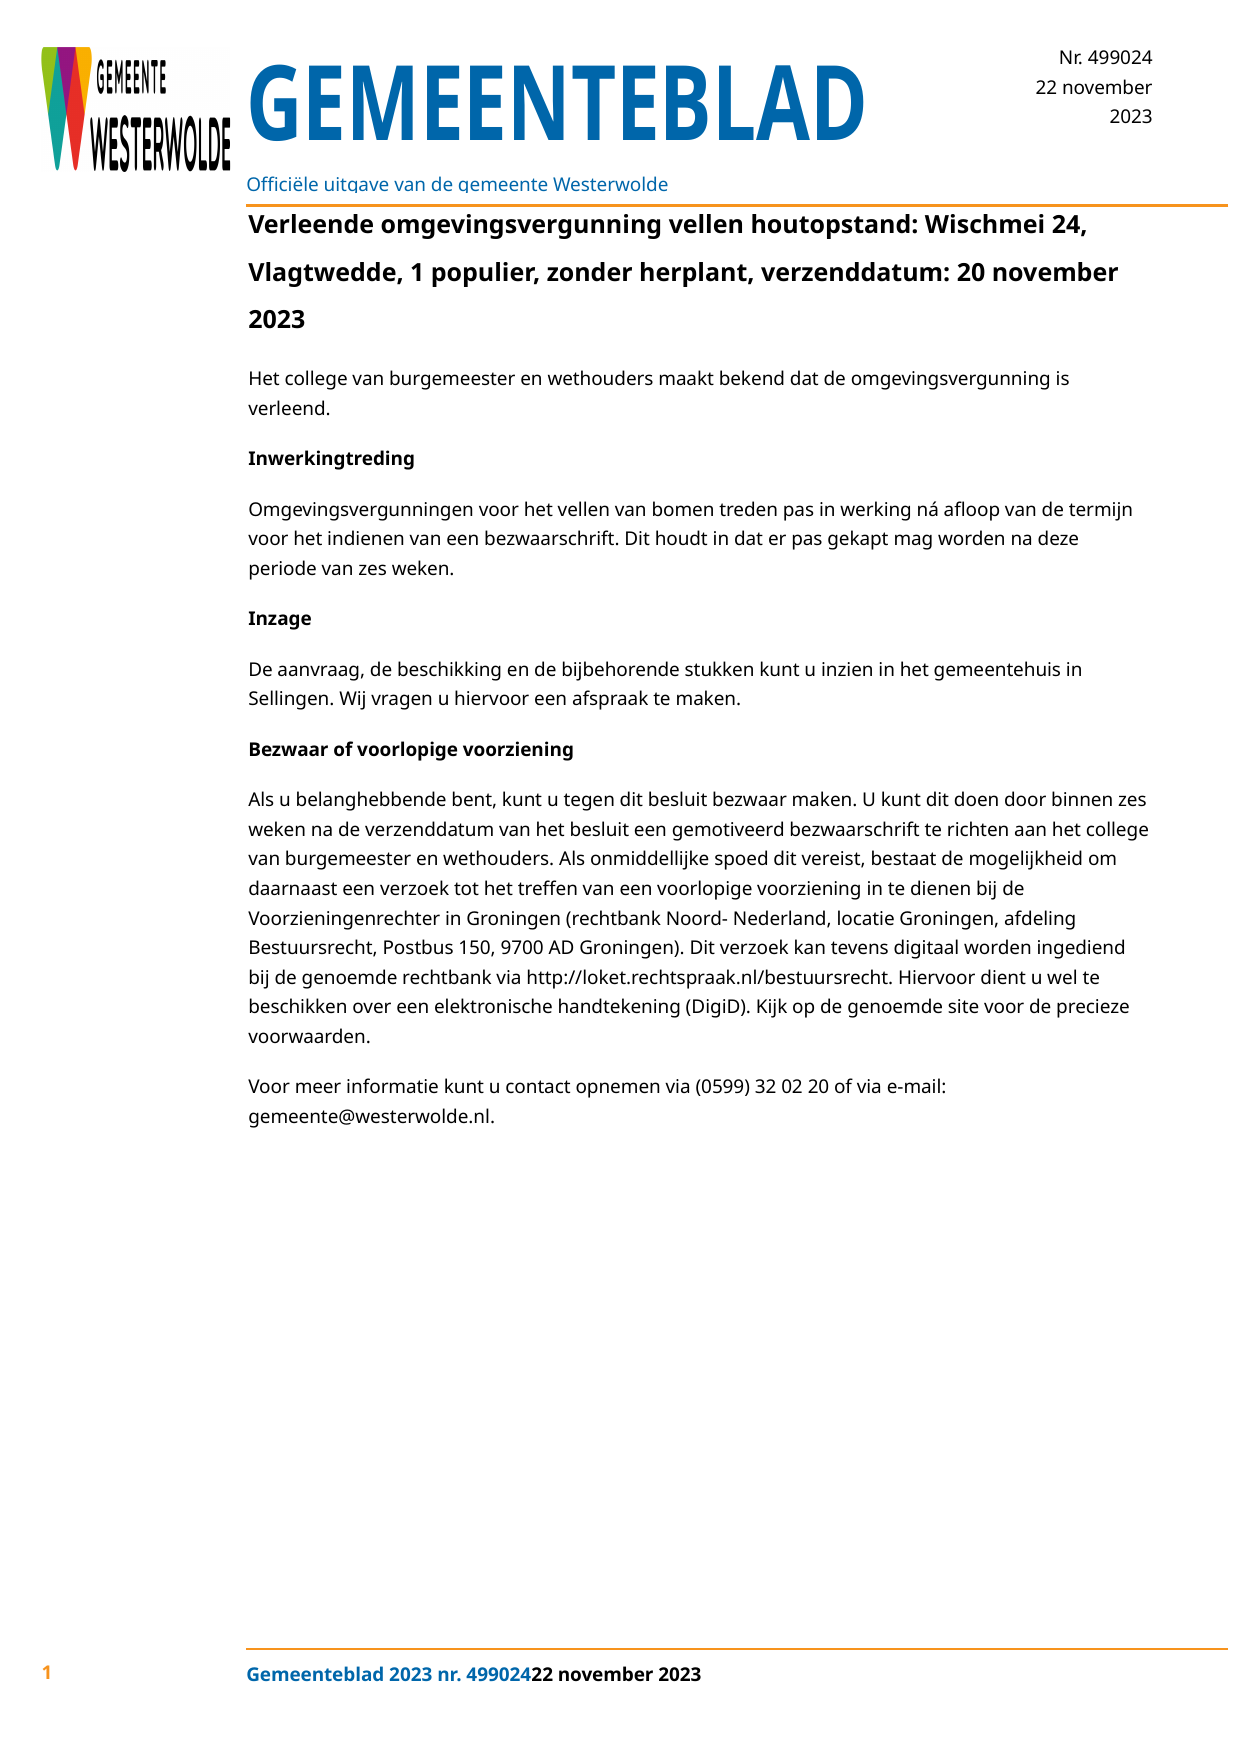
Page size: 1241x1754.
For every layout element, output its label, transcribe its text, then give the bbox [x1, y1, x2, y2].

text Als u belanghebbende bent, kunt u tegen dit besluit bezwaar maken. U kunt dit doen door binnen zes weken na de verzenddatum van het besluit een gemotiveerd bezwaarschrift te richten aan het college van burgemeester en wethouders. Als onmiddellijke spoed dit vereist, bestaat de mogelijkheid om daarnaast een verzoek tot het treffen van een voorlopige voorziening in te dienen bij de Voorzieningenrechter in Groningen (rechtbank Noord- Nederland, locatie Groningen, afdeling Bestuursrecht, Postbus 150, 9700 AD Groningen). Dit verzoek kan tevens digitaal worden ingediend bij de genoemde rechtbank via http://loket.rechtspraak.nl/bestuursrecht. Hiervoor dient u wel te beschikken over een elektronische handtekening (DigiD). Kijk op de genoemde site voor de precieze voorwaarden. [248, 786, 1152, 1049]
text De aanvraag, de beschikking en de bijbehorende stukken kunt u inzien in het gemeentehuis in Sellingen. Wij vragen u hiervoor een afspraak te maken. [248, 656, 1152, 711]
text Voor meer informatie kunt u contact opnemen via (0599) 32 02 20 of via e-mail: gemeente@westerwolde.nl. [248, 1073, 1152, 1129]
text Bezwaar of voorlopige voorziening [248, 736, 1152, 762]
text Inwerkingtreding [248, 446, 1152, 471]
text Inzage [248, 606, 1152, 631]
text Het college van burgemeester en wethouders maakt bekend dat de omgevingsvergunning is verleend. [248, 366, 1152, 421]
text Verleende omgevingsvergunning vellen houtopstand: Wischmei 24, Vlagtwedde, 1 populier, zonder herplant, verzenddatum: 20 november 2023 [248, 207, 1152, 336]
picture [41, 47, 231, 172]
text Omgevingsvergunningen voor het vellen van bomen treden pas in werking ná afloop van de termijn voor het indienen van een bezwaarschrift. Dit houdt in dat er pas gekapt mag worden na deze periode van zes weken. [248, 496, 1152, 581]
